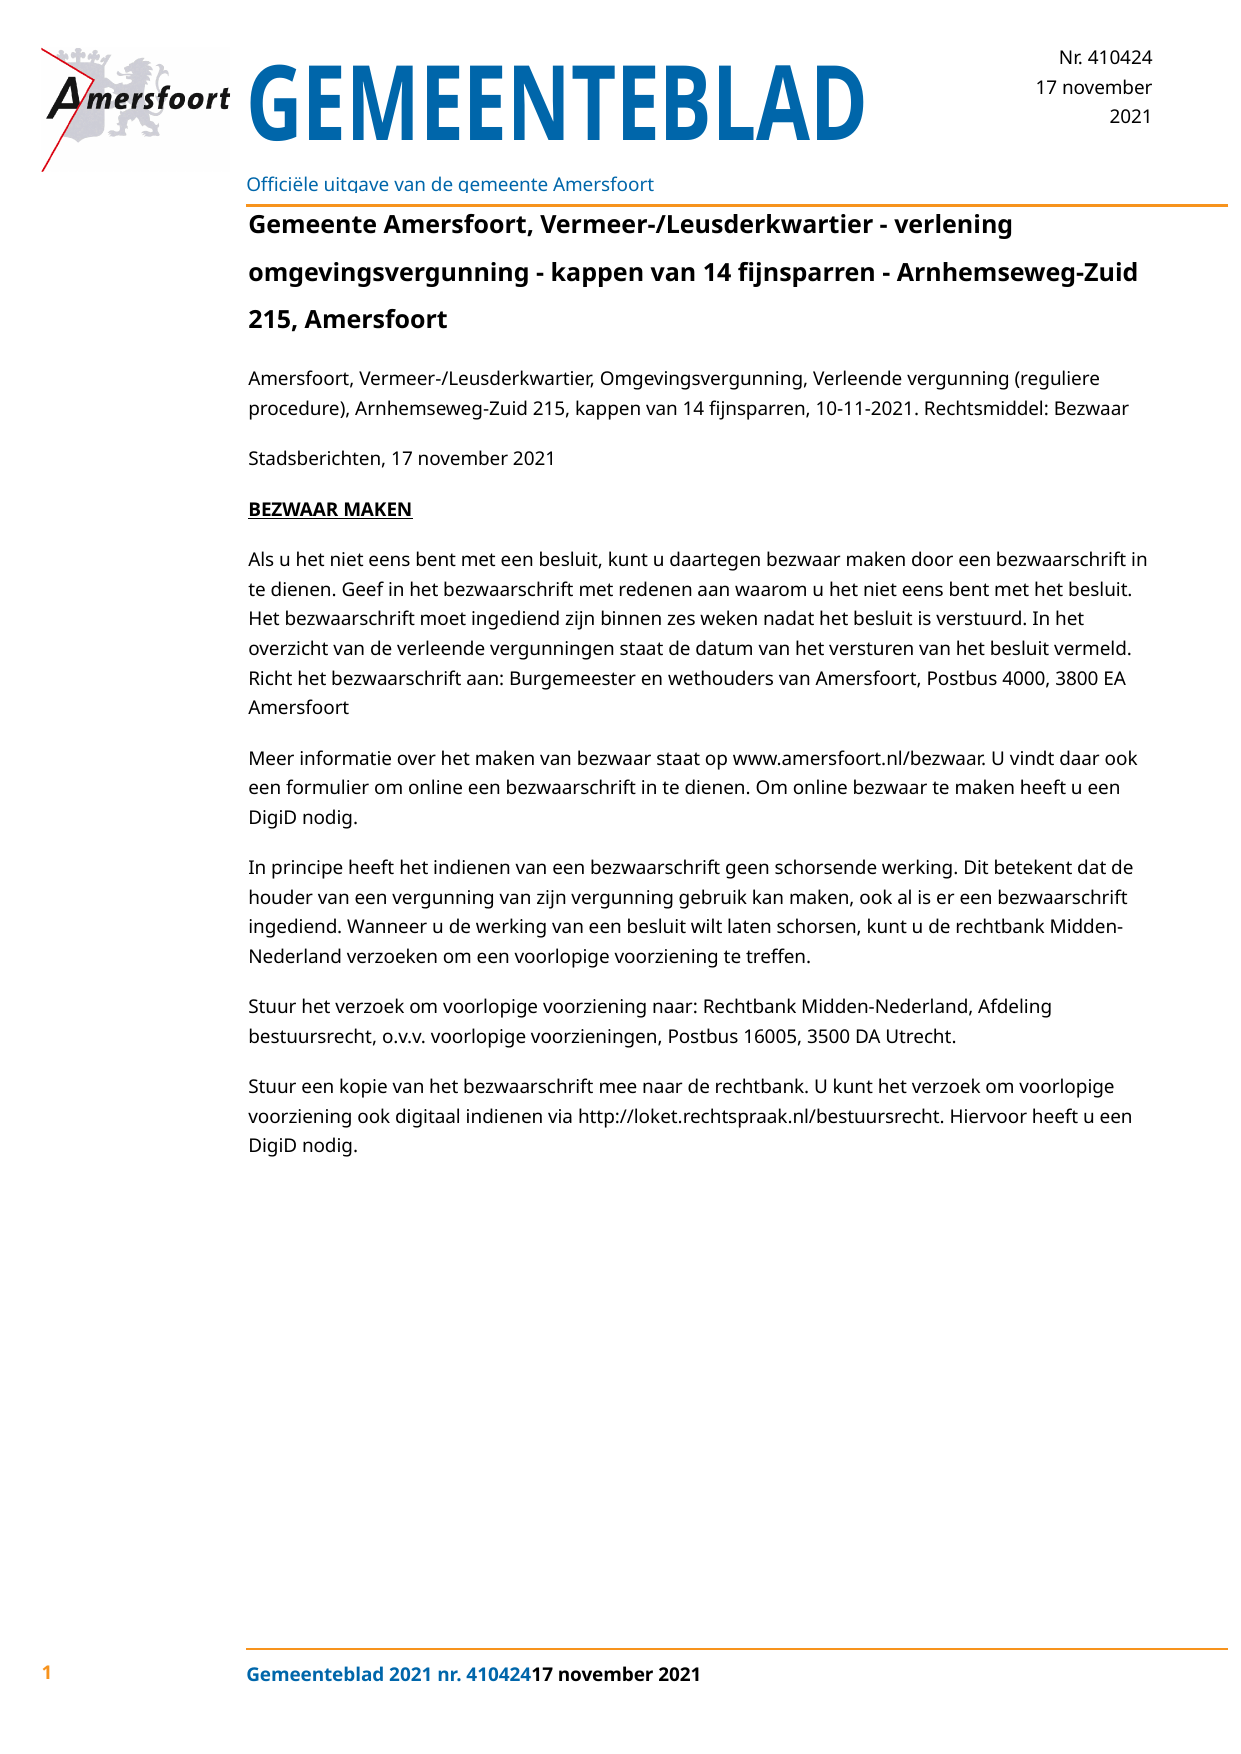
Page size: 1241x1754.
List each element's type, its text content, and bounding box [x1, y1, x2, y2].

text Stadsberichten, 17 november 2021 [248, 446, 1152, 471]
text Amersfoort, Vermeer-/Leusderkwartier, Omgevingsvergunning, Verleende vergunning (reguliere procedure), Arnhemseweg-Zuid 215, kappen van 14 fijnsparren, 10-11-2021. Rechtsmiddel: Bezwaar [248, 366, 1152, 421]
text BEZWAAR MAKEN [248, 496, 1152, 522]
text Meer informatie over het maken van bezwaar staat op www.amersfoort.nl/bezwaar. U vindt daar ook een formulier om online een bezwaarschrift in te dienen. Om online bezwaar te maken heeft u een DigiD nodig. [248, 745, 1152, 829]
text Stuur een kopie van het bezwaarschrift mee naar de rechtbank. U kunt het verzoek om voorlopige voorziening ook digitaal indienen via http://loket.rechtspraak.nl/bestuursrecht. Hiervoor heeft u een DigiD nodig. [248, 1073, 1152, 1158]
picture [41, 47, 231, 172]
text In principe heeft het indienen van een bezwaarschrift geen schorsende werking. Dit betekent dat de houder van een vergunning van zijn vergunning gebruik kan maken, ook al is er een bezwaarschrift ingediend. Wanneer u de werking van een besluit wilt laten schorsen, kunt u de rechtbank Midden-Nederland verzoeken om een voorlopige voorziening te treffen. [248, 854, 1152, 969]
text Als u het niet eens bent met een besluit, kunt u daartegen bezwaar maken door een bezwaarschrift in te dienen. Geef in het bezwaarschrift met redenen aan waarom u het niet eens bent met het besluit. Het bezwaarschrift moet ingediend zijn binnen zes weken nadat het besluit is verstuurd. In het overzicht van de verleende vergunningen staat de datum van het versturen van het besluit vermeld. Richt het bezwaarschrift aan: Burgemeester en wethouders van Amersfoort, Postbus 4000, 3800 EA Amersfoort [248, 546, 1152, 720]
text Gemeente Amersfoort, Vermeer-/Leusderkwartier - verlening omgevingsvergunning - kappen van 14 fijnsparren - Arnhemseweg-Zuid 215, Amersfoort [248, 207, 1152, 336]
text Stuur het verzoek om voorlopige voorziening naar: Rechtbank Midden-Nederland, Afdeling bestuursrecht, o.v.v. voorlopige voorzieningen, Postbus 16005, 3500 DA Utrecht. [248, 993, 1152, 1049]
